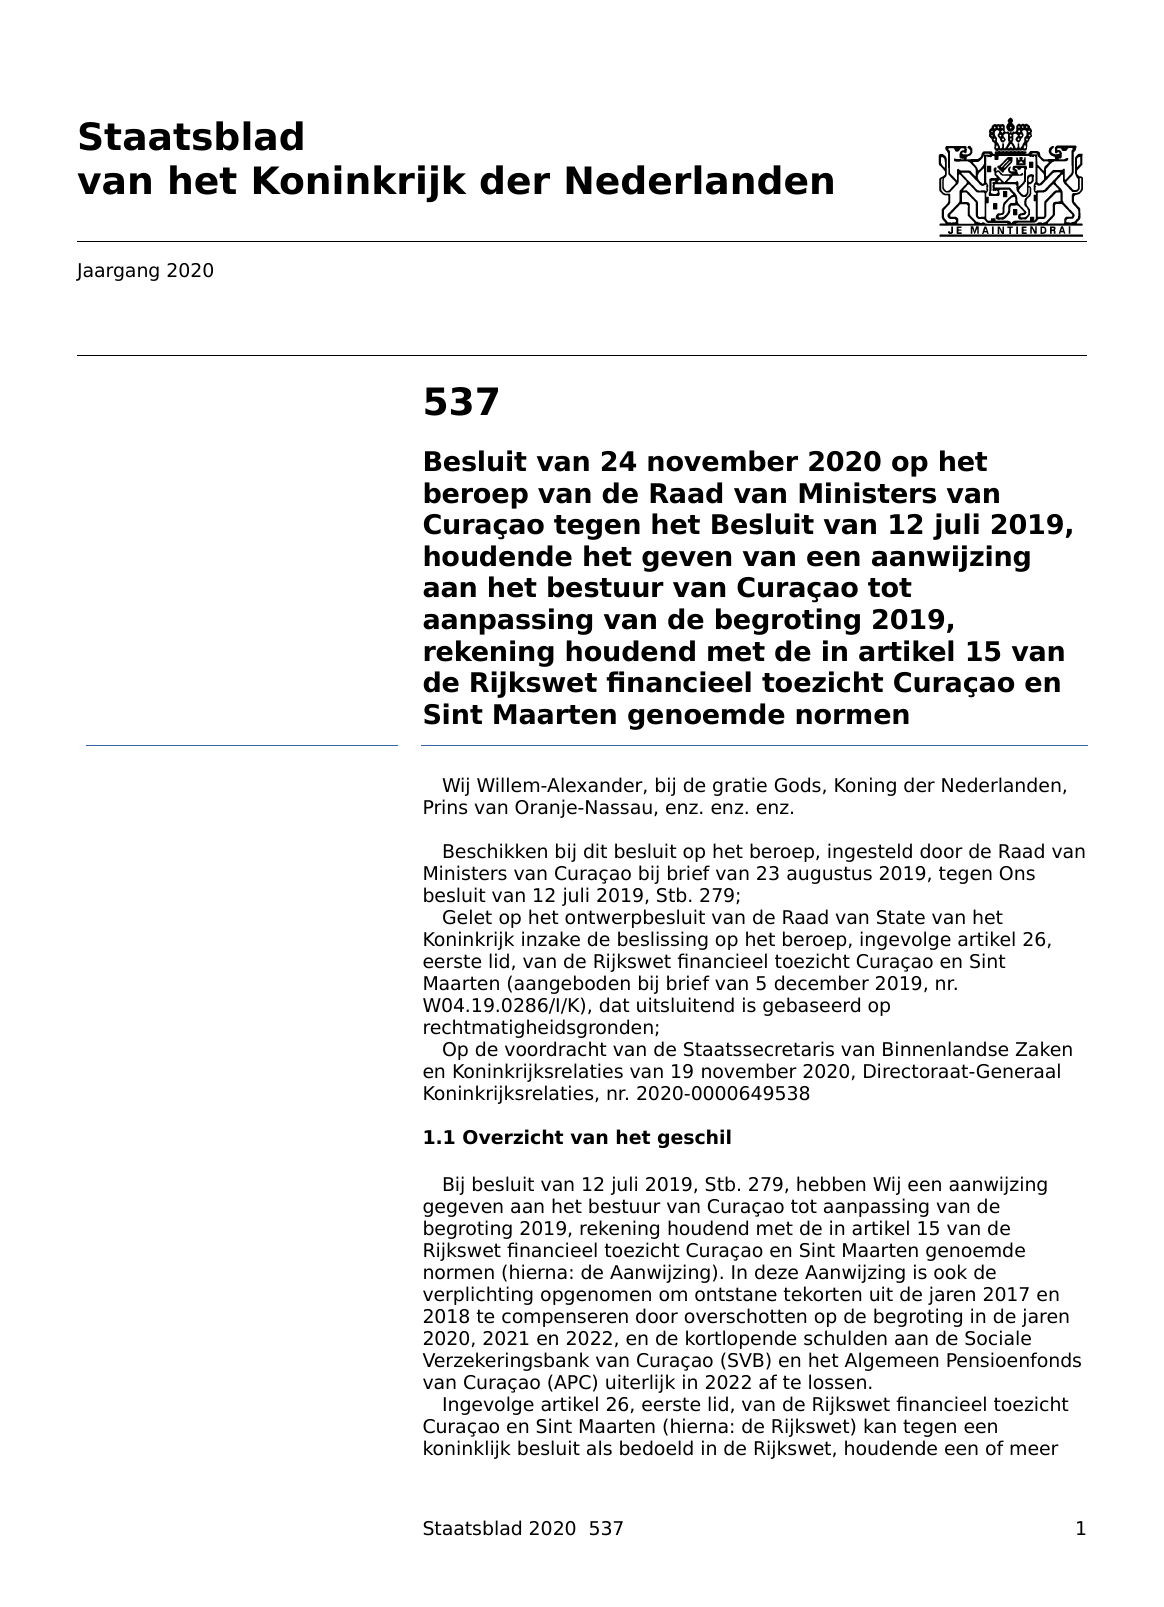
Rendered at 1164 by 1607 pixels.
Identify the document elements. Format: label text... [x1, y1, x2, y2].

text Op de voordracht van de Staatssecretaris van Binnenlandse Zaken en Koninkrijksrelaties van 19 november 2020, Directoraat-Generaal Koninkrijksrelaties, nr. 2020-0000649538 [422, 1039, 1087, 1105]
subtitle 1.1 Overzicht van het geschil [422, 1127, 1087, 1149]
table_cell Jaargang 2020 [77, 242, 1087, 355]
table_header [886, 100, 1087, 241]
text Wij Willem-Alexander, bij de gratie Gods, Koning der Nederlanden, Prins van Oranje-Nassau, enz. enz. enz. [422, 775, 1087, 819]
picture [936, 115, 1087, 240]
text Ingevolge artikel 26, eerste lid, van de Rijkswet financieel toezicht Curaçao en Sint Maarten (hierna: de Rijkswet) kan tegen een koninklijk besluit als bedoeld in de Rijkswet, houdende een of meer [422, 1394, 1087, 1460]
table_header Staatsblad van het Koninkrijk der Nederlanden [77, 100, 886, 241]
text Besluit van 24 november 2020 op het beroep van de Raad van Ministers van Curaçao tegen het Besluit van 12 juli 2019, houdende het geven van een aanwijzing aan het bestuur van Curaçao tot aanpassing van de begroting 2019, rekening houdend met de in artikel 15 van de Rijkswet financieel toezicht Curaçao en Sint Maarten genoemde normen [422, 447, 1087, 731]
text Bij besluit van 12 juli 2019, Stb. 279, hebben Wij een aanwijzing gegeven aan het bestuur van Curaçao tot aanpassing van de begroting 2019, rekening houdend met de in artikel 15 van de Rijkswet financieel toezicht Curaçao en Sint Maarten genoemde normen (hierna: de Aanwijzing). In deze Aanwijzing is ook de verplichting opgenomen om ontstane tekorten uit de jaren 2017 en 2018 te compenseren door overschotten op de begroting in de jaren 2020, 2021 en 2022, en de kortlopende schulden aan de Sociale Verzekeringsbank van Curaçao (SVB) en het Algemeen Pensioenfonds van Curaçao (APC) uiterlijk in 2022 af te lossen. [422, 1174, 1087, 1394]
text Gelet op het ontwerpbesluit van de Raad van State van het Koninkrijk inzake de beslissing op het beroep, ingevolge artikel 26, eerste lid, van de Rijkswet financieel toezicht Curaçao en Sint Maarten (aangeboden bij brief van 5 december 2019, nr. W04.19.0286/I/K), dat uitsluitend is gebaseerd op rechtmatigheidsgronden; [422, 907, 1087, 1039]
text Beschikken bij dit besluit op het beroep, ingesteld door de Raad van Ministers van Curaçao bij brief van 23 augustus 2019, tegen Ons besluit van 12 juli 2019, Stb. 279; [422, 841, 1087, 907]
subtitle 537 [422, 381, 1087, 424]
